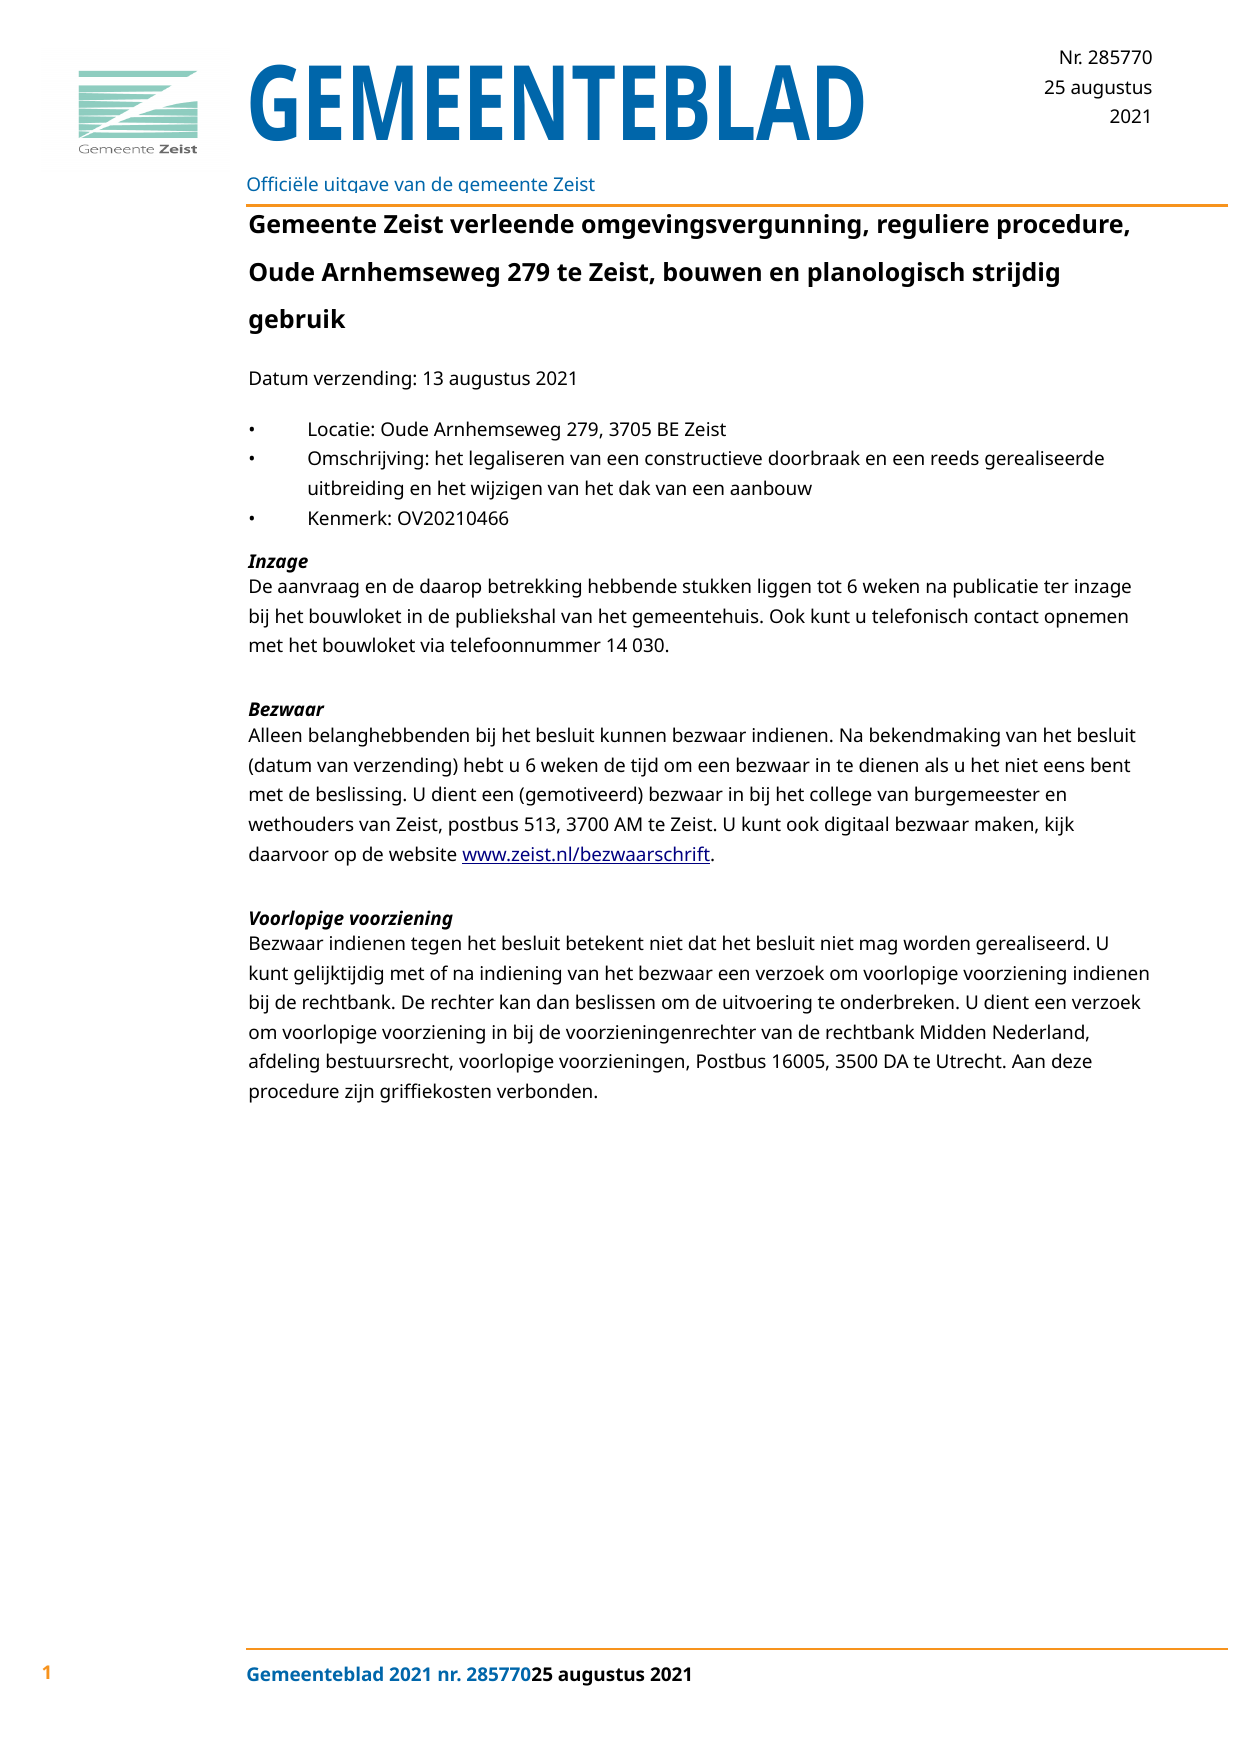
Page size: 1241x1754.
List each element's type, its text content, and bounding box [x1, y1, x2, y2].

text De aanvraag en de daarop betrekking hebbende stukken liggen tot 6 weken na publicatie ter inzage bij het bouwloket in de publiekshal van het gemeentehuis. Ook kunt u telefonisch contact opnemen met het bouwloket via telefoonnummer 14 030. [248, 573, 1152, 658]
list Locatie: Oude Arnhemseweg 279, 3705 BE Zeist [248, 416, 1152, 442]
text Inzage [248, 548, 1152, 573]
text Gemeente Zeist verleende omgevingsvergunning, reguliere procedure, Oude Arnhemseweg 279 te Zeist, bouwen en planologisch strijdig gebruik [248, 207, 1152, 336]
text Bezwaar indienen tegen het besluit betekent niet dat het besluit niet mag worden gerealiseerd. U kunt gelijktijdig met of na indiening van het bezwaar een verzoek om voorlopige voorziening indienen bij de rechtbank. De rechter kan dan beslissen om de uitvoering te onderbreken. U dient een verzoek om voorlopige voorziening in bij de voorzieningenrechter van de rechtbank Midden Nederland, afdeling bestuursrecht, voorlopige voorzieningen, Postbus 16005, 3500 DA te Utrecht. Aan deze procedure zijn griffiekosten verbonden. [248, 930, 1152, 1104]
list Omschrijving: het legaliseren van een constructieve doorbraak en een reeds gerealiseerde uitbreiding en het wijzigen van het dak van een aanbouw [248, 446, 1152, 501]
list Kenmerk: OV20210466 [248, 505, 1152, 530]
text Datum verzending: 13 augustus 2021 [248, 366, 1152, 391]
picture [41, 47, 231, 172]
text Bezwaar [248, 697, 1152, 722]
text Alleen belanghebbenden bij het besluit kunnen bezwaar indienen. Na bekendmaking van het besluit (datum van verzending) hebt u 6 weken de tijd om een bezwaar in te dienen als u het niet eens bent met de beslissing. U dient een (gemotiveerd) bezwaar in bij het college van burgemeester en wethouders van Zeist, postbus 513, 3700 AM te Zeist. U kunt ook digitaal bezwaar maken, kijk daarvoor op de website www.zeist.nl/bezwaarschrift. [248, 722, 1152, 866]
text Voorlopige voorziening [248, 905, 1152, 930]
